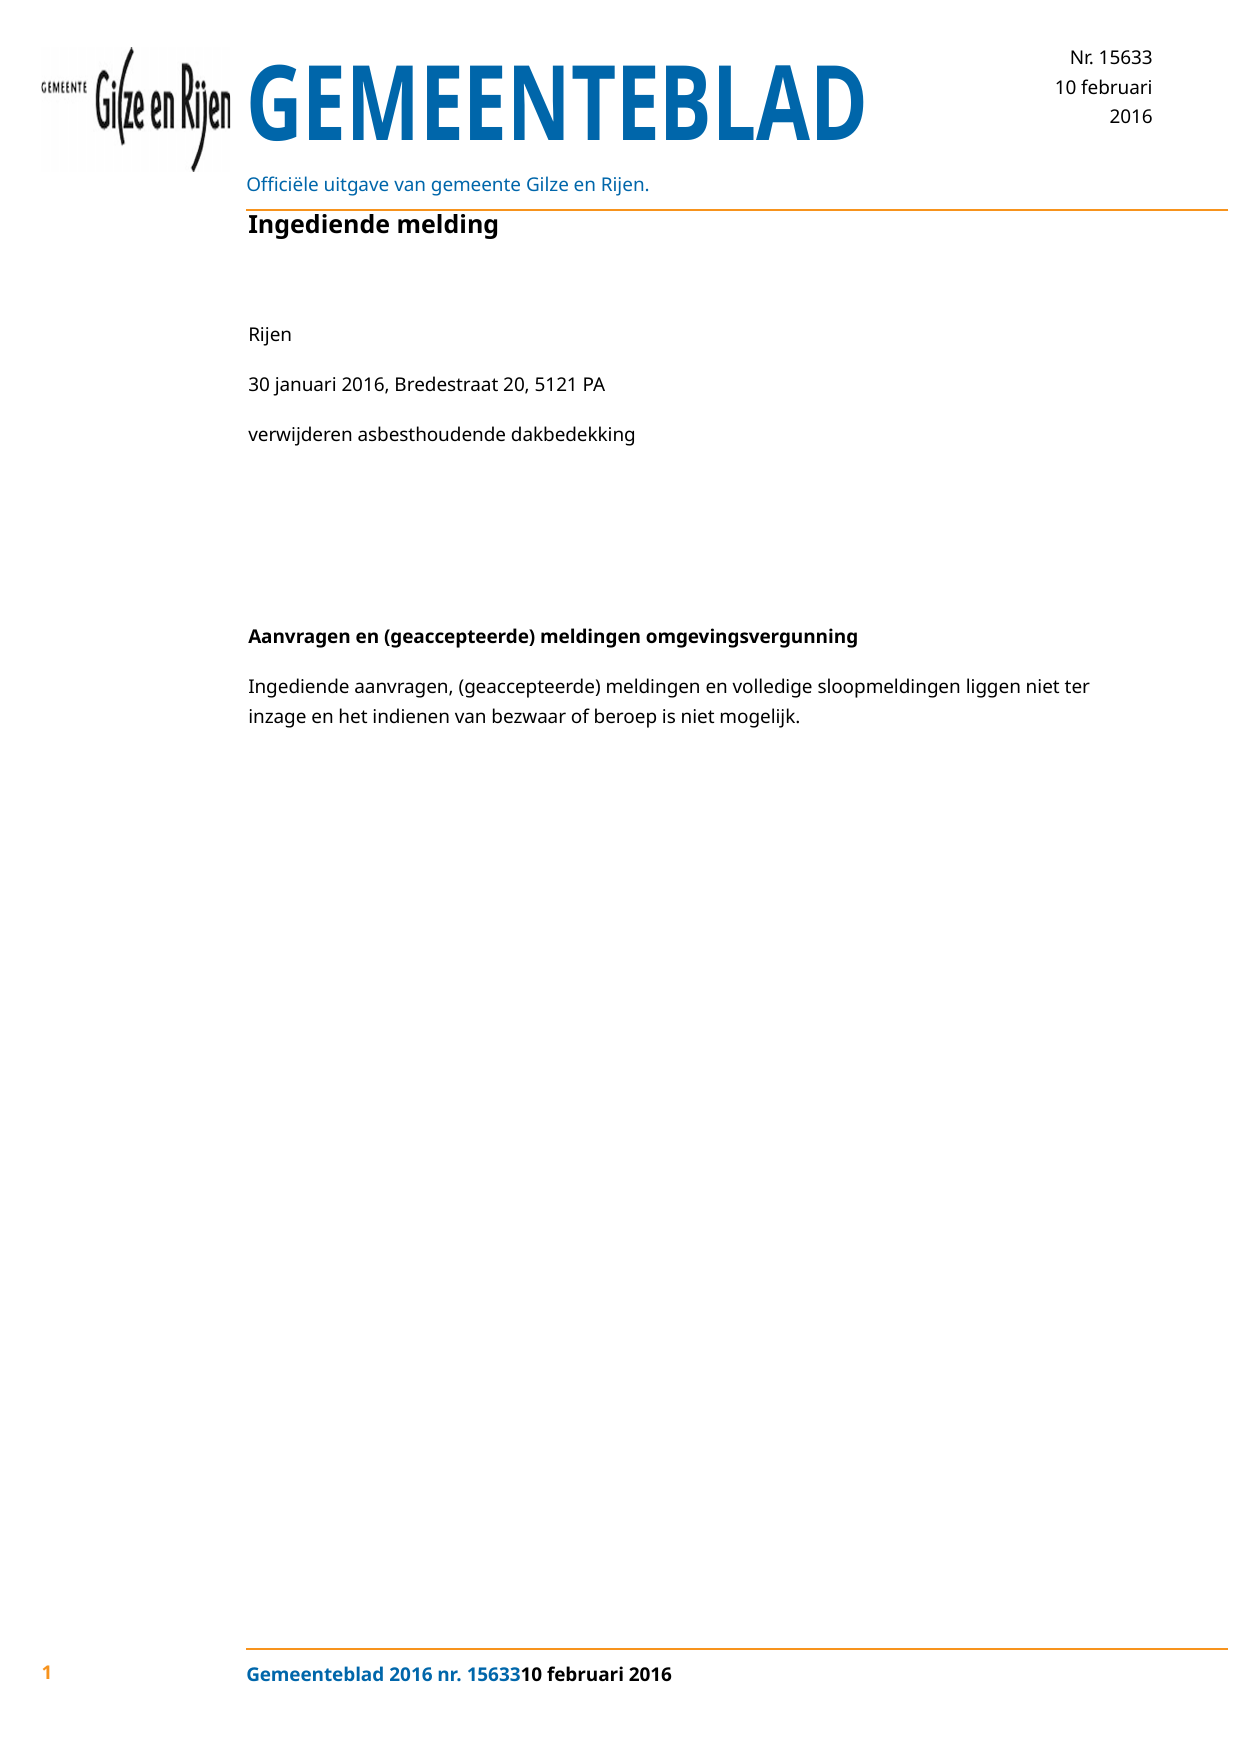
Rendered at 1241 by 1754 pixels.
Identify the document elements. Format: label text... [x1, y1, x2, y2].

text 30 januari 2016, Bredestraat 20, 5121 PA [248, 371, 1152, 397]
text Ingediende aanvragen, (geaccepteerde) meldingen en volledige sloopmeldingen liggen niet ter inzage en het indienen van bezwaar of beroep is niet mogelijk. [248, 674, 1152, 729]
text verwijderen asbesthoudende dakbedekking [248, 422, 1152, 447]
text Rijen [248, 321, 1152, 346]
text Ingediende melding [248, 211, 1152, 241]
text Aanvragen en (geaccepteerde) meldingen omgevingsvergunning [248, 623, 1152, 649]
picture [41, 47, 231, 172]
